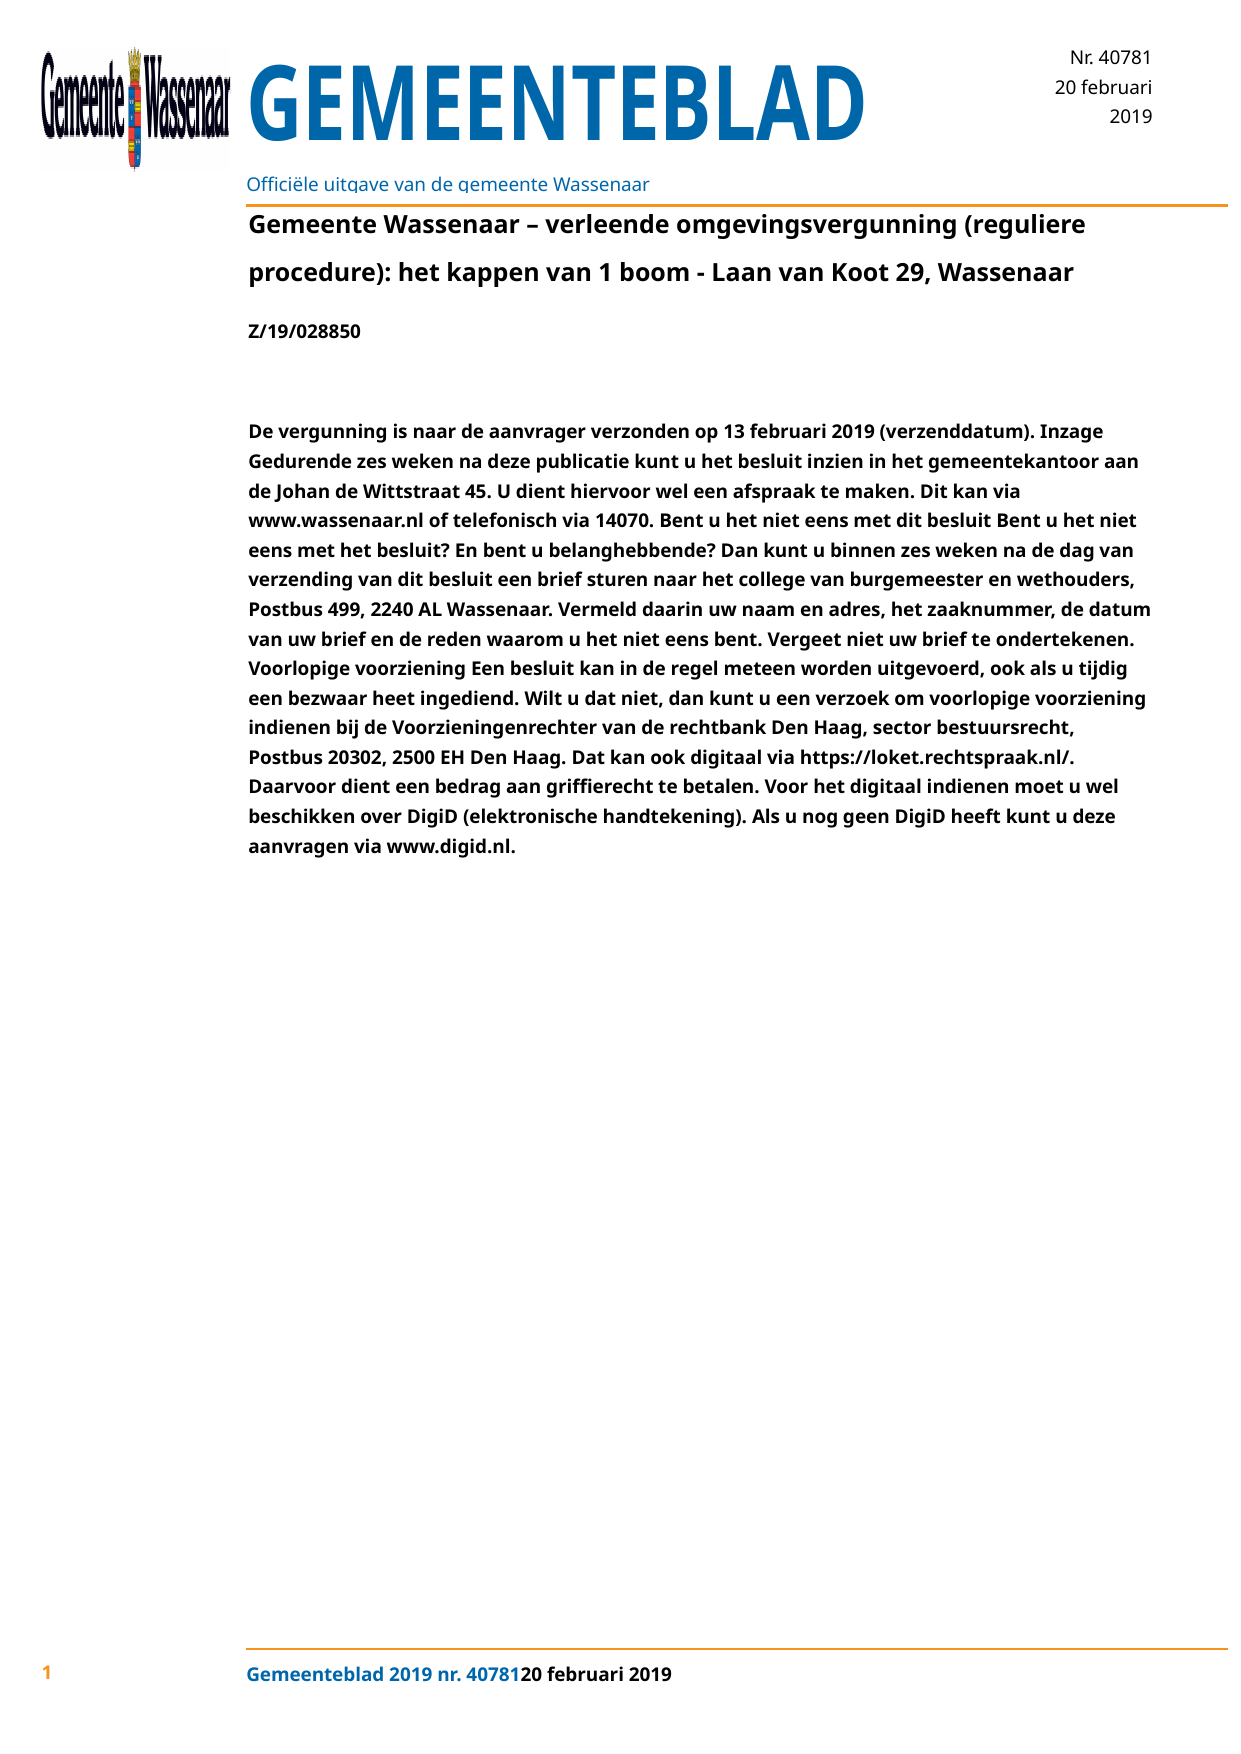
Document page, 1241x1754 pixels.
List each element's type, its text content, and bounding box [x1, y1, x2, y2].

text Gemeente Wassenaar – verleende omgevingsvergunning (reguliere procedure): het kappen van 1 boom - Laan van Koot 29, Wassenaar [248, 207, 1152, 288]
text De vergunning is naar de aanvrager verzonden op 13 februari 2019 (verzenddatum). Inzage Gedurende zes weken na deze publicatie kunt u het besluit inzien in het gemeentekantoor aan de Johan de Wittstraat 45. U dient hiervoor wel een afspraak te maken. Dit kan via www.wassenaar.nl of telefonisch via 14070. Bent u het niet eens met dit besluit Bent u het niet eens met het besluit? En bent u belanghebbende? Dan kunt u binnen zes weken na de dag van verzending van dit besluit een brief sturen naar het college van burgemeester en wethouders, Postbus 499, 2240 AL Wassenaar. Vermeld daarin uw naam en adres, het zaaknummer, de datum van uw brief en de reden waarom u het niet eens bent. Vergeet niet uw brief te ondertekenen. Voorlopige voorziening Een besluit kan in de regel meteen worden uitgevoerd, ook als u tijdig een bezwaar heet ingediend. Wilt u dat niet, dan kunt u een verzoek om voorlopige voorziening indienen bij de Voorzieningenrechter van de rechtbank Den Haag, sector bestuursrecht, Postbus 20302, 2500 EH Den Haag. Dat kan ook digitaal via https://loket.rechtspraak.nl/. Daarvoor dient een bedrag aan griffierecht te betalen. Voor het digitaal indienen moet u wel beschikken over DigiD (elektronische handtekening). Als u nog geen DigiD heeft kunt u deze aanvragen via www.digid.nl. [248, 419, 1152, 859]
text Z/19/028850 [248, 318, 1152, 344]
picture [41, 47, 231, 172]
